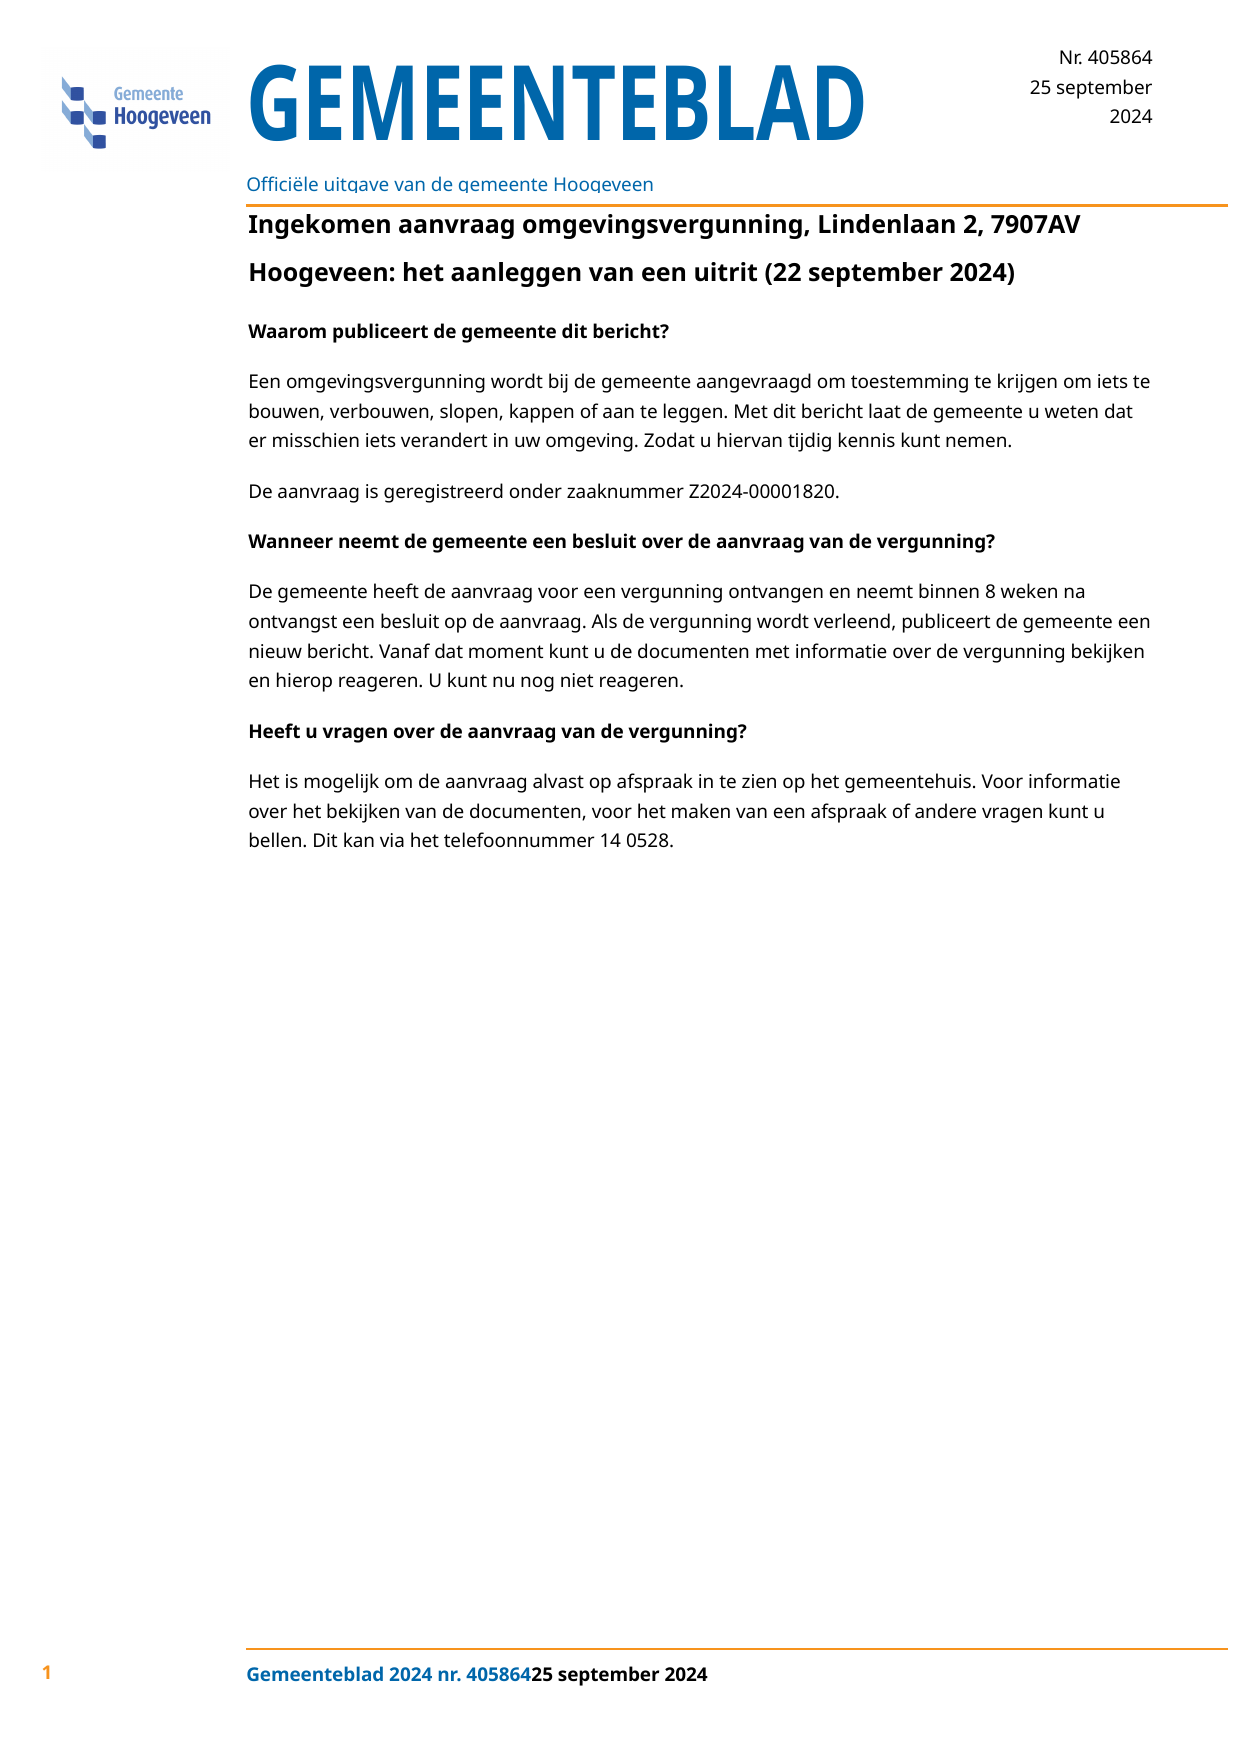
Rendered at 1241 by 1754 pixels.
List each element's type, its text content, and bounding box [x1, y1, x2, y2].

text Waarom publiceert de gemeente dit bericht? [248, 318, 1152, 344]
text Ingekomen aanvraag omgevingsvergunning, Lindenlaan 2, 7907AV Hoogeveen: het aanleggen van een uitrit (22 september 2024) [248, 207, 1152, 288]
text De aanvraag is geregistreerd onder zaaknummer Z2024-00001820. [248, 478, 1152, 504]
text Wanneer neemt de gemeente een besluit over de aanvraag van de vergunning? [248, 528, 1152, 554]
text Een omgevingsvergunning wordt bij de gemeente aangevraagd om toestemming te krijgen om iets te bouwen, verbouwen, slopen, kappen of aan te leggen. Met dit bericht laat de gemeente u weten dat er misschien iets verandert in uw omgeving. Zodat u hiervan tijdig kennis kunt nemen. [248, 368, 1152, 453]
text Heeft u vragen over de aanvraag van de vergunning? [248, 718, 1152, 744]
text De gemeente heeft de aanvraag voor een vergunning ontvangen en neemt binnen 8 weken na ontvangst een besluit op de aanvraag. Als de vergunning wordt verleend, publiceert de gemeente een nieuw bericht. Vanaf dat moment kunt u de documenten met informatie over de vergunning bekijken en hierop reageren. U kunt nu nog niet reageren. [248, 579, 1152, 693]
picture [41, 47, 231, 172]
text Het is mogelijk om de aanvraag alvast op afspraak in te zien op het gemeentehuis. Voor informatie over het bekijken van de documenten, voor het maken van een afspraak of andere vragen kunt u bellen. Dit kan via het telefoonnummer 14 0528. [248, 768, 1152, 853]
